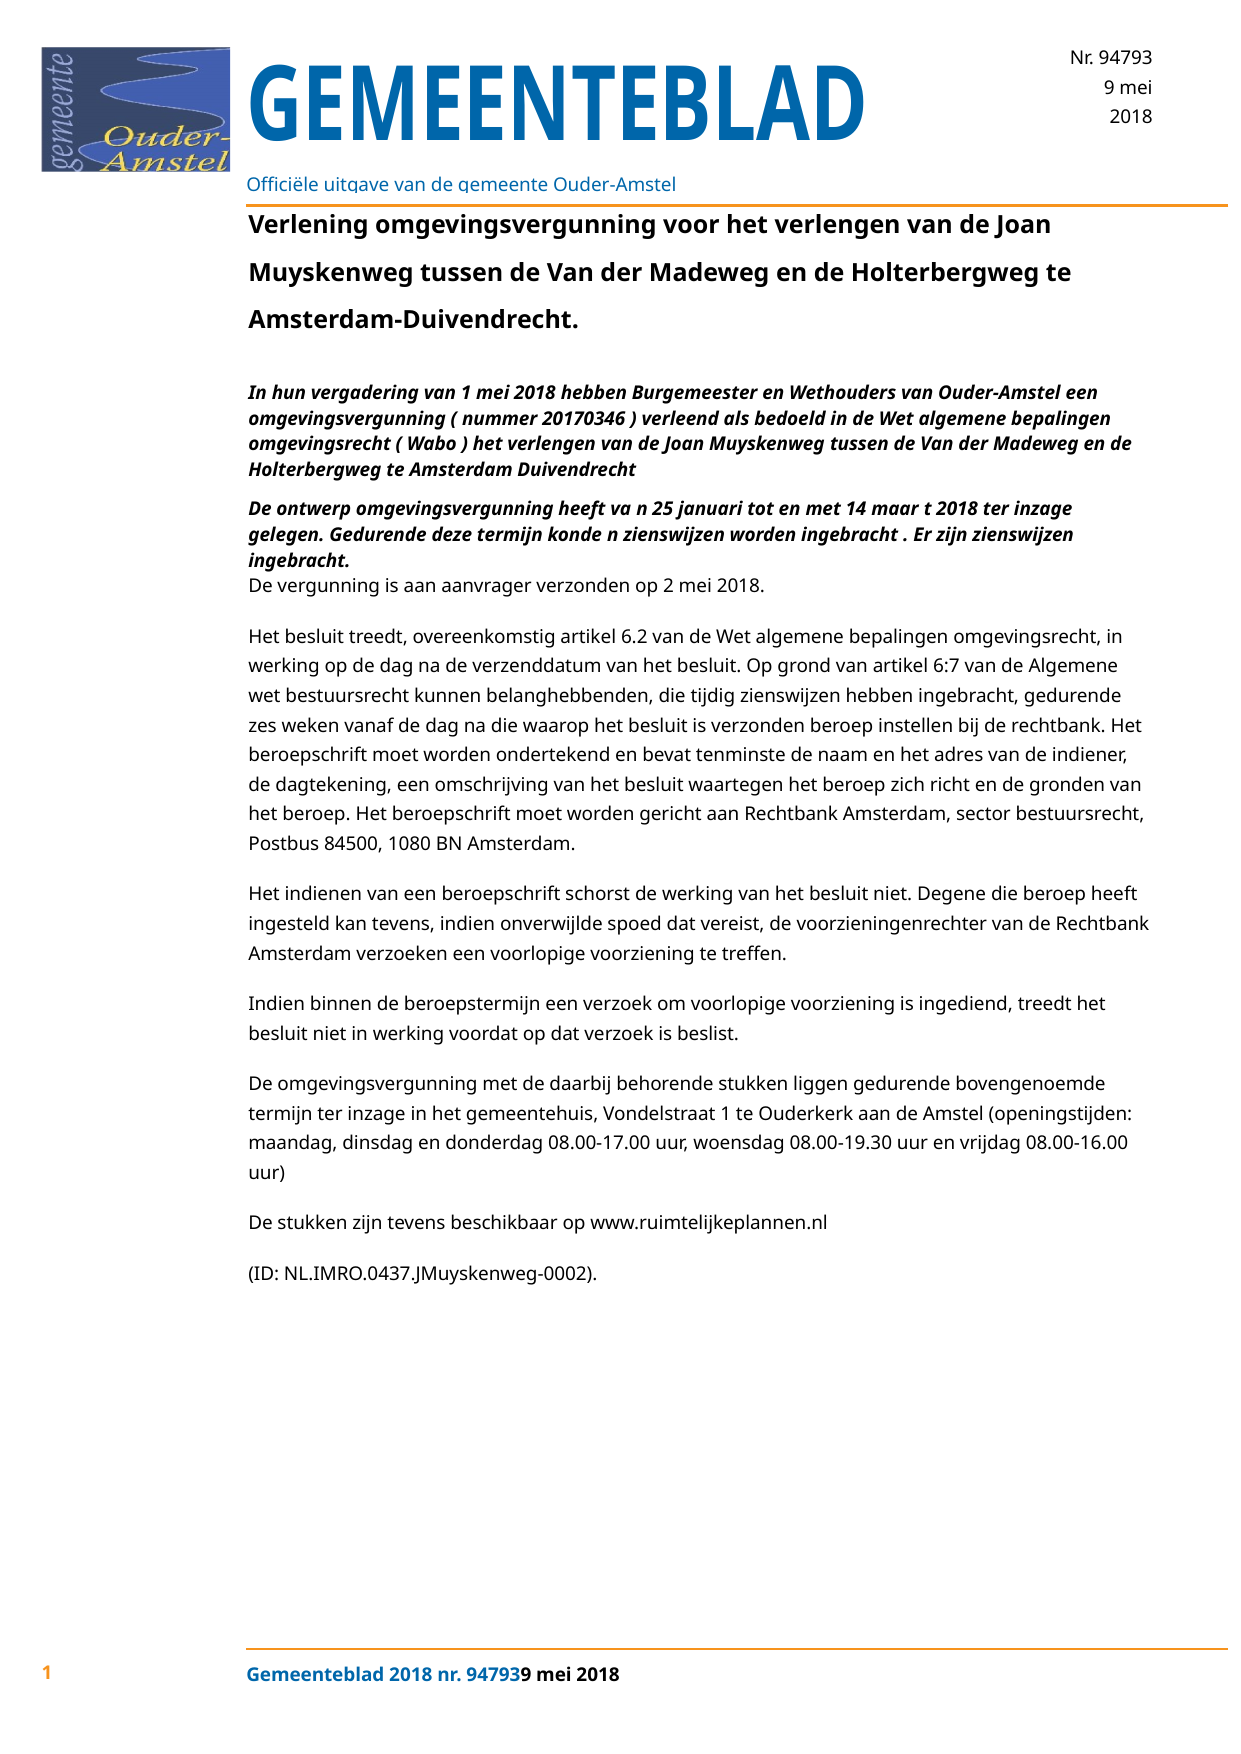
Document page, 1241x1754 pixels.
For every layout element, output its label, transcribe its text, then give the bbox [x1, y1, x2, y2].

text De vergunning is aan aanvrager verzonden op 2 mei 2018. [248, 573, 1152, 598]
picture [41, 47, 231, 172]
text (ID: NL.IMRO.0437.JMuyskenweg-0002). [248, 1260, 1152, 1286]
text Het besluit treedt, overeenkomstig artikel 6.2 van de Wet algemene bepalingen omgevingsrecht, in werking op de dag na de verzenddatum van het besluit. Op grond van artikel 6:7 van de Algemene wet bestuursrecht kunnen belanghebbenden, die tijdig zienswijzen hebben ingebracht, gedurende zes weken vanaf de dag na die waarop het besluit is verzonden beroep instellen bij de rechtbank. Het beroepschrift moet worden ondertekend en bevat tenminste de naam en het adres van de indiener, de dagtekening, een omschrijving van het besluit waartegen het beroep zich richt en de gronden van het beroep. Het beroepschrift moet worden gericht aan Rechtbank Amsterdam, sector bestuursrecht, Postbus 84500, 1080 BN Amsterdam. [248, 623, 1152, 856]
text De omgevingsvergunning met de daarbij behorende stukken liggen gedurende bovengenoemde termijn ter inzage in het gemeentehuis, Vondelstraat 1 te Ouderkerk aan de Amstel (openingstijden: maandag, dinsdag en donderdag 08.00-17.00 uur, woensdag 08.00-19.30 uur en vrijdag 08.00-16.00 uur) [248, 1070, 1152, 1185]
text Verlening omgevingsvergunning voor het verlengen van de Joan Muyskenweg tussen de Van der Madeweg en de Holterbergweg te Amsterdam-Duivendrecht. [248, 207, 1152, 336]
text In hun vergadering van 1 mei 2018 hebben Burgemeester en Wethouders van Ouder-Amstel een omgevingsvergunning ( nummer 20170346 ) verleend als bedoeld in de Wet algemene bepalingen omgevingsrecht ( Wabo ) het verlengen van de Joan Muyskenweg tussen de Van der Madeweg en de Holterbergweg te Amsterdam Duivendrecht [248, 379, 1152, 482]
text Het indienen van een beroepschrift schorst de werking van het besluit niet. Degene die beroep heeft ingesteld kan tevens, indien onverwijlde spoed dat vereist, de voorzieningenrechter van de Rechtbank Amsterdam verzoeken een voorlopige voorziening te treffen. [248, 881, 1152, 966]
text Indien binnen de beroepstermijn een verzoek om voorlopige voorziening is ingediend, treedt het besluit niet in werking voordat op dat verzoek is beslist. [248, 990, 1152, 1046]
text De ontwerp omgevingsvergunning heeft va n 25 januari tot en met 14 maar t 2018 ter inzage gelegen. Gedurende deze termijn konde n zienswijzen worden ingebracht . Er zijn zienswijzen ingebracht. [248, 496, 1152, 573]
text De stukken zijn tevens beschikbaar op www.ruimtelijkeplannen.nl [248, 1209, 1152, 1235]
